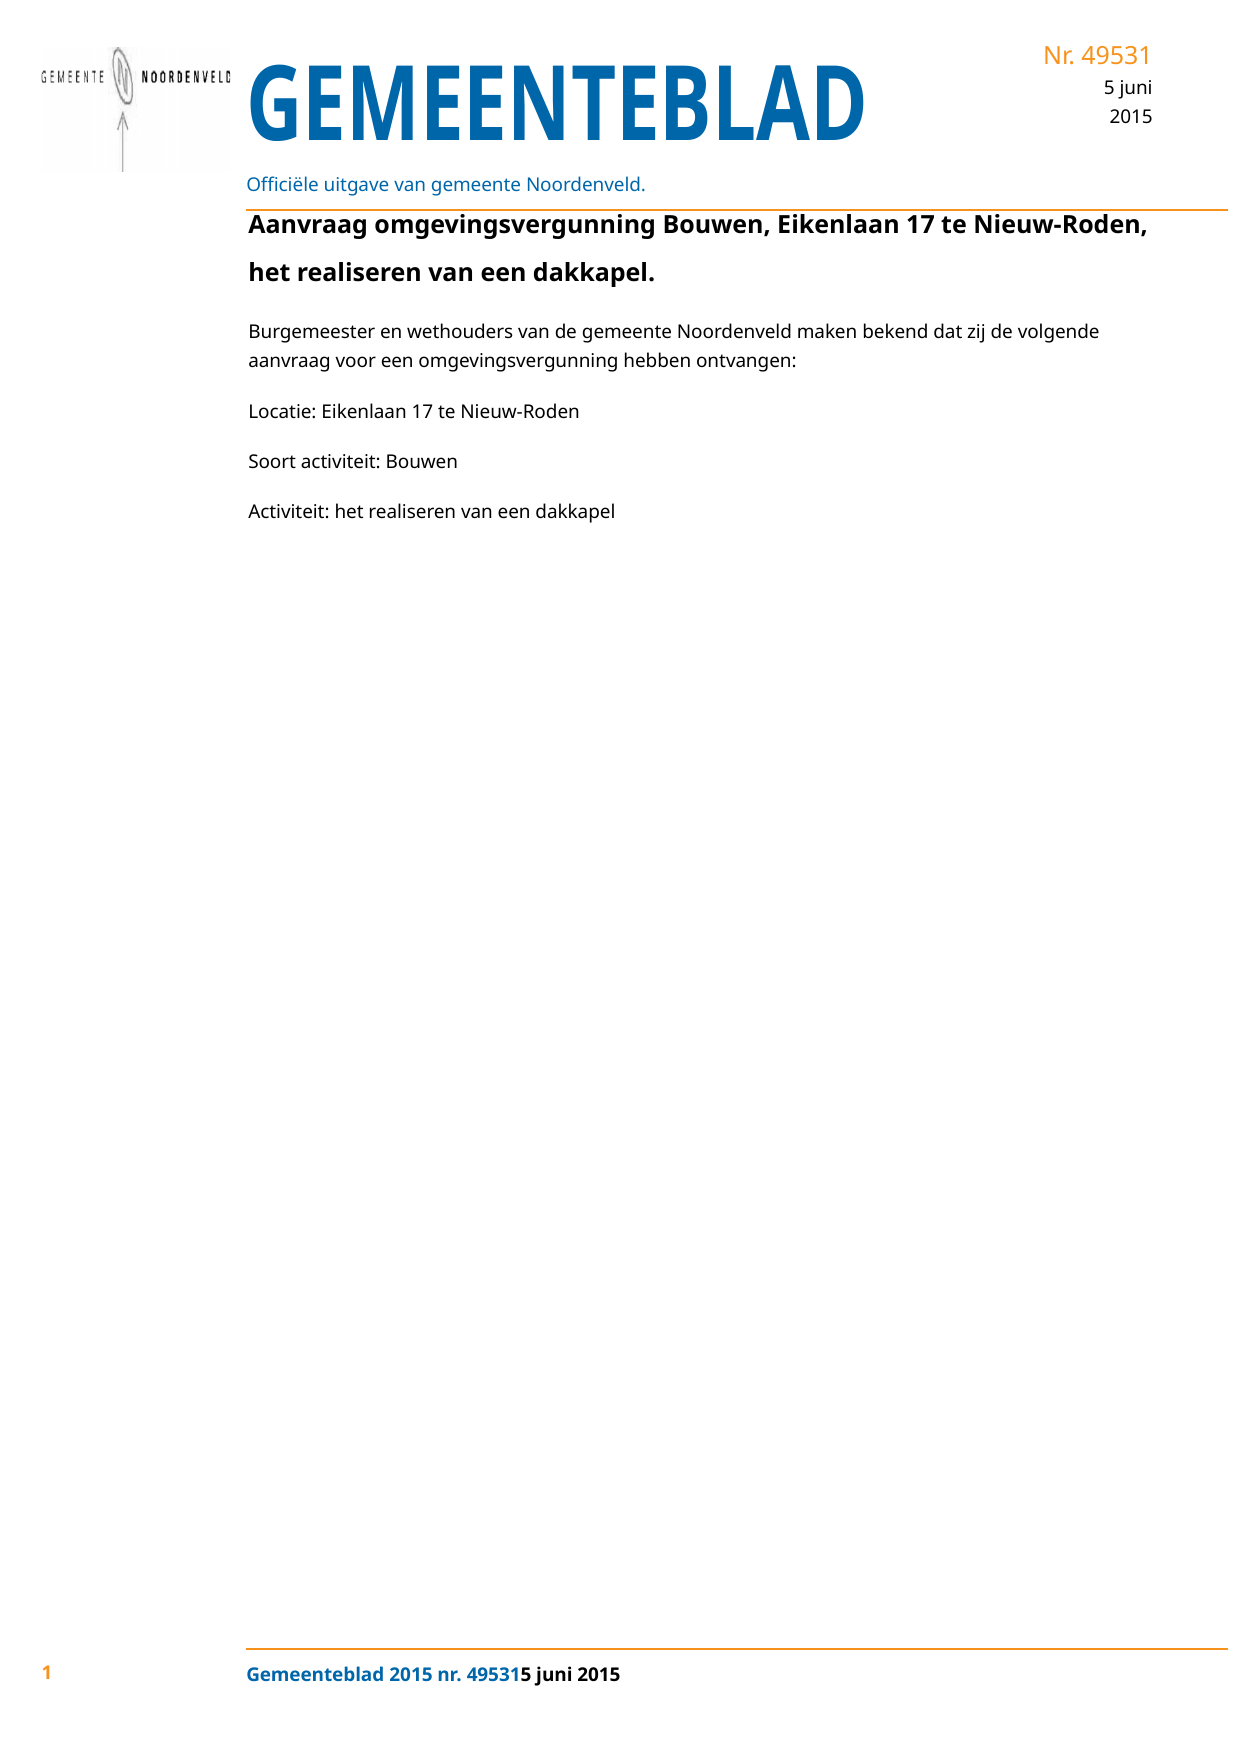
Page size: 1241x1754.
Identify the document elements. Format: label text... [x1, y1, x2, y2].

text Soort activiteit: Bouwen [248, 448, 1152, 474]
text Aanvraag omgevingsvergunning Bouwen, Eikenlaan 17 te Nieuw-Roden, het realiseren van een dakkapel. [248, 211, 1152, 288]
text Locatie: Eikenlaan 17 te Nieuw-Roden [248, 398, 1152, 424]
text Activiteit: het realiseren van een dakkapel [248, 499, 1152, 524]
text Burgemeester en wethouders van de gemeente Noordenveld maken bekend dat zij de volgende aanvraag voor een omgevingsvergunning hebben ontvangen: [248, 318, 1152, 373]
picture [41, 47, 231, 172]
